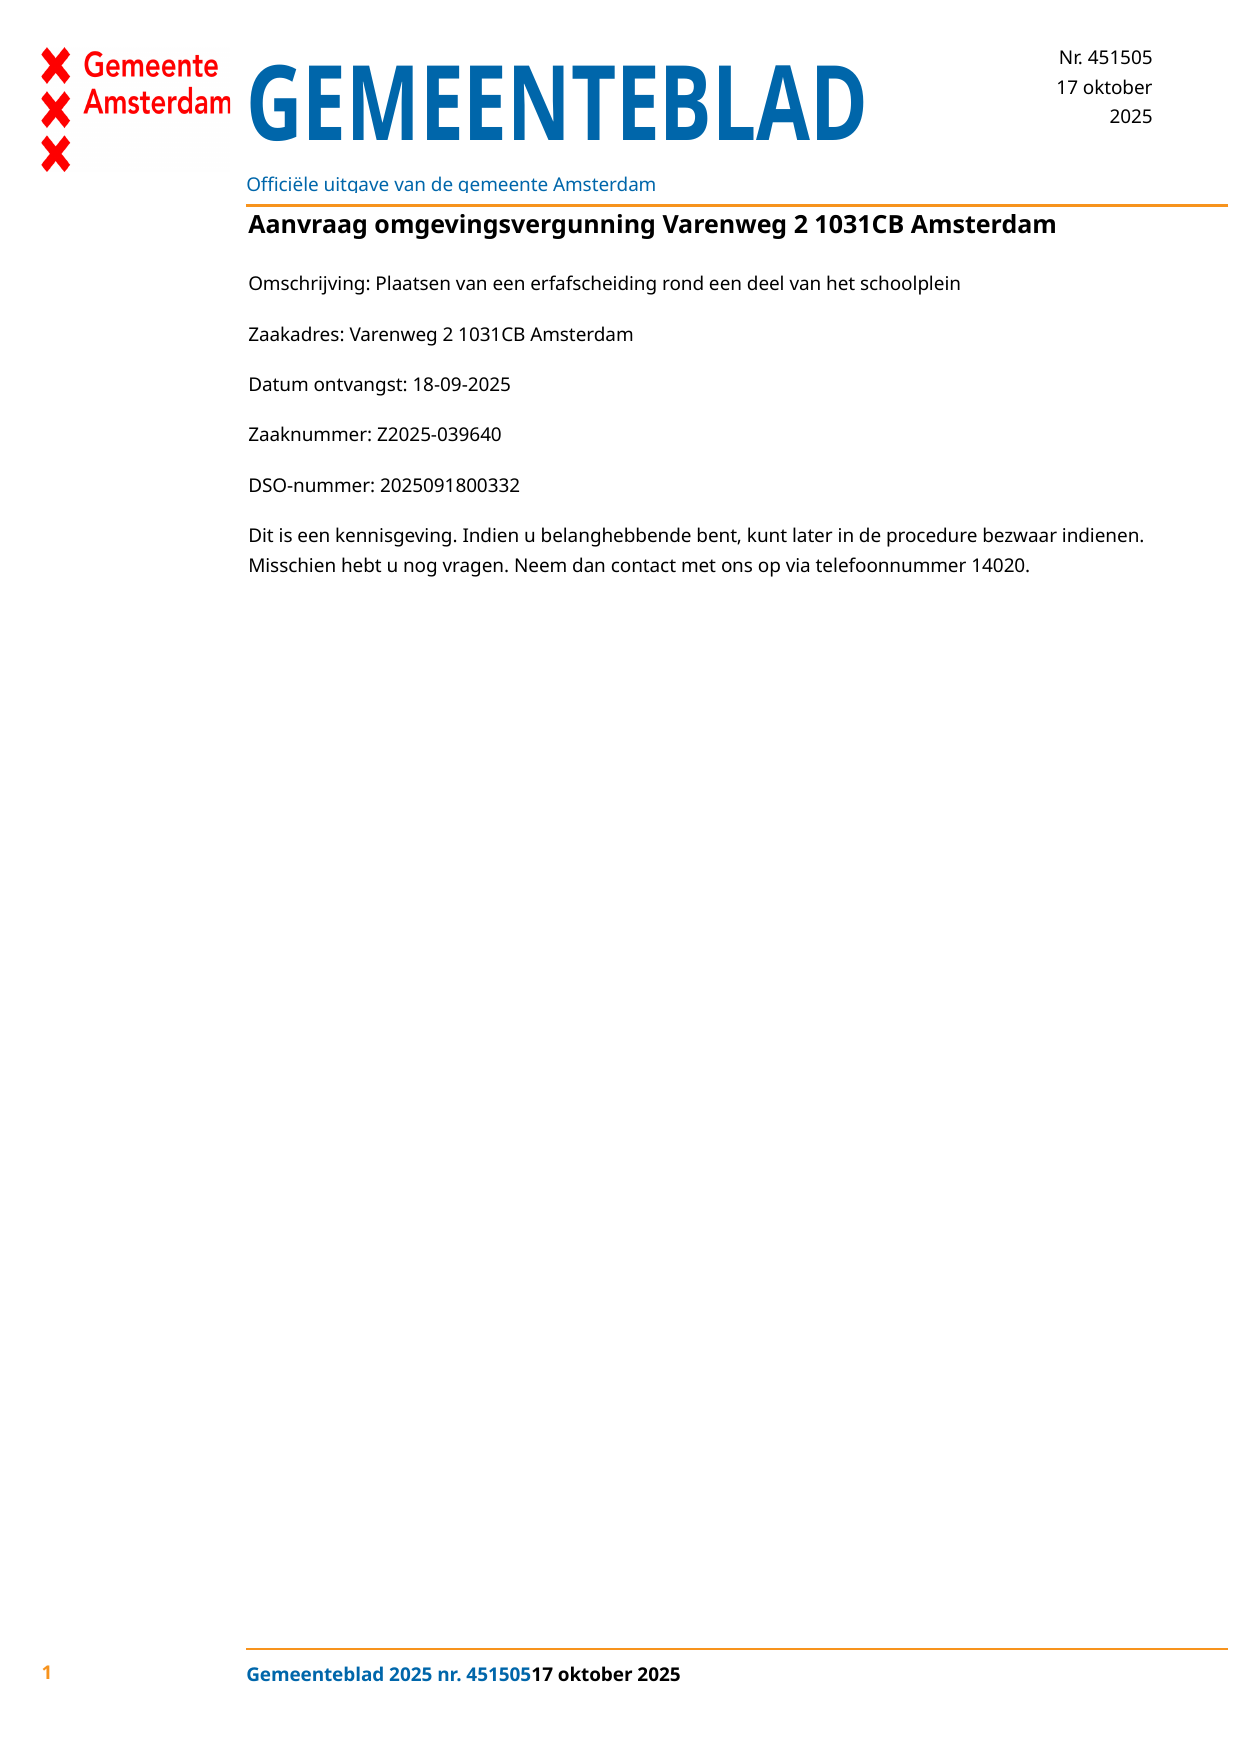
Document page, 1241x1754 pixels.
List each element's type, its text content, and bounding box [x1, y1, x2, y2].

text Datum ontvangst: 18-09-2025 [248, 371, 1152, 397]
text Zaaknummer: Z2025-039640 [248, 422, 1152, 447]
text Zaakadres: Varenweg 2 1031CB Amsterdam [248, 321, 1152, 346]
picture [41, 47, 231, 172]
text Omschrijving: Plaatsen van een erfafscheiding rond een deel van het schoolplein [248, 270, 1152, 296]
text DSO-nummer: 2025091800332 [248, 472, 1152, 498]
text Aanvraag omgevingsvergunning Varenweg 2 1031CB Amsterdam [248, 207, 1152, 241]
text Dit is een kennisgeving. Indien u belanghebbende bent, kunt later in de procedure bezwaar indienen. Misschien hebt u nog vragen. Neem dan contact met ons op via telefoonnummer 14020. [248, 522, 1152, 578]
